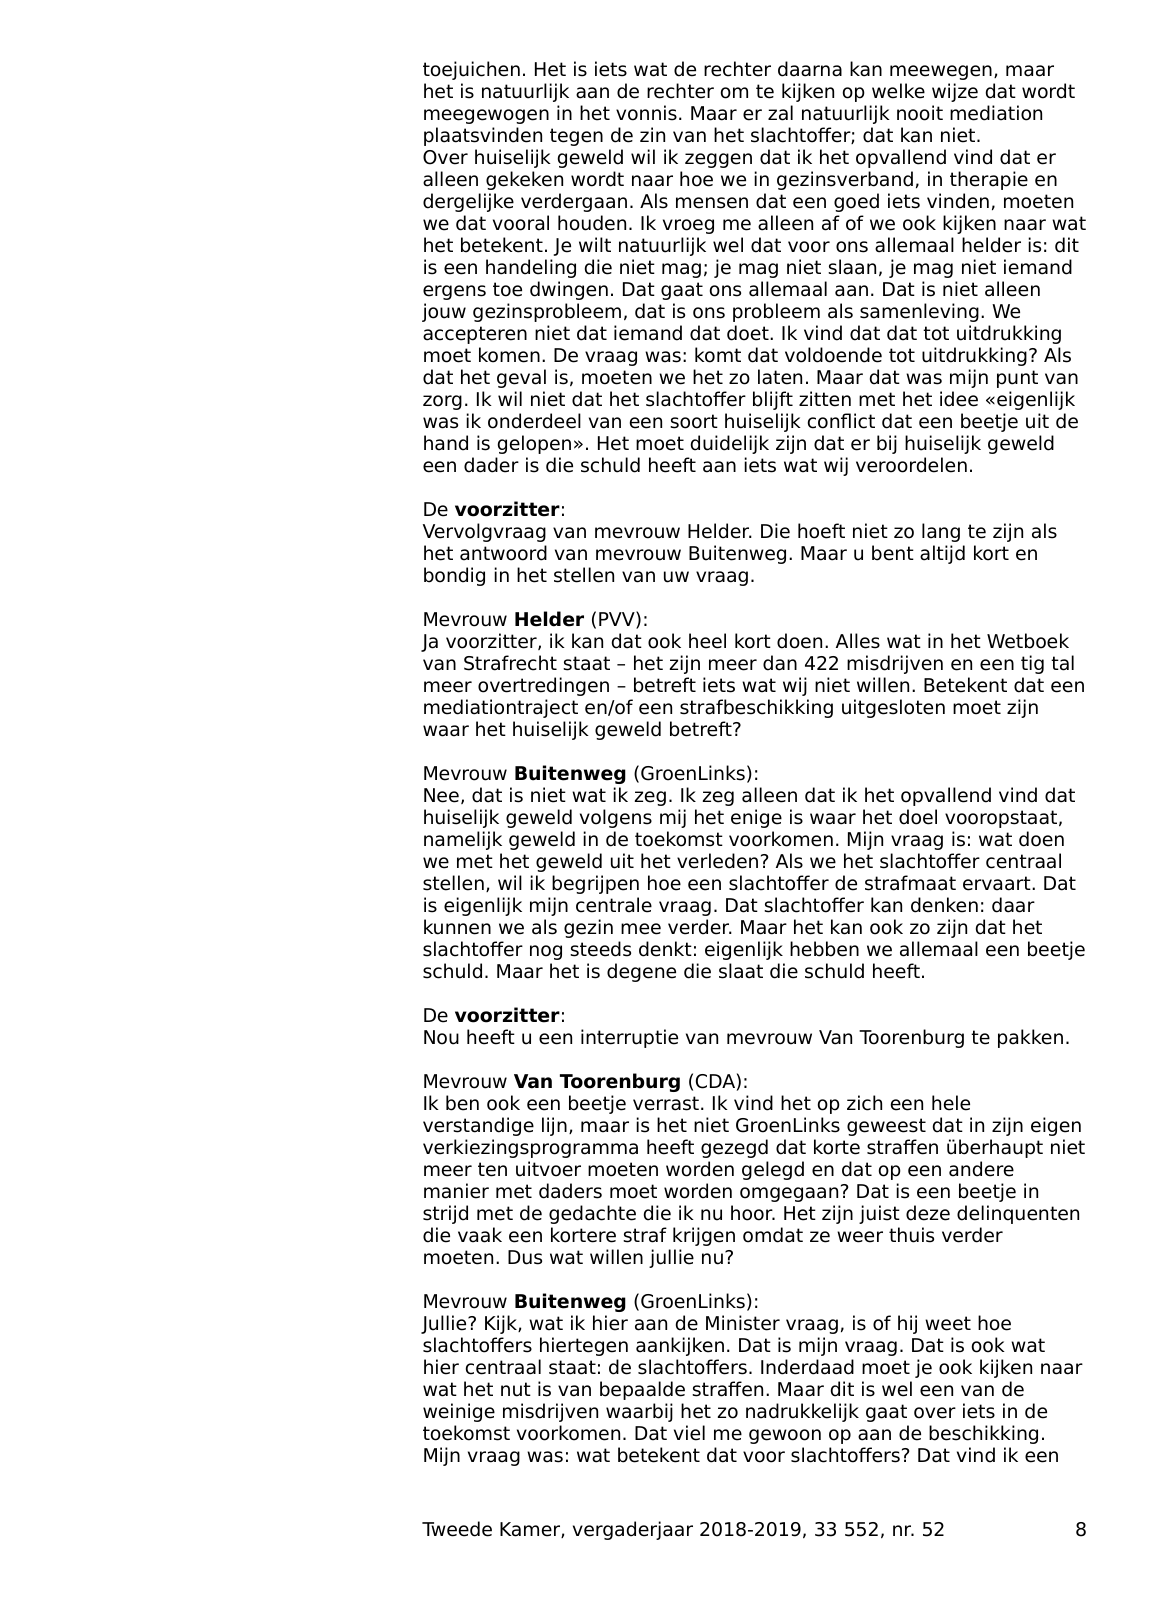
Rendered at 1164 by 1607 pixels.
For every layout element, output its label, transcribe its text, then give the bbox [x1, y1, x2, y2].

text Ja voorzitter, ik kan dat ook heel kort doen. Alles wat in het Wetboek van Strafrecht staat – het zijn meer dan 422 misdrijven en een tig tal meer overtredingen – betreft iets wat wij niet willen. Betekent dat een mediationtraject en/of een strafbeschikking uitgesloten moet zijn waar het huiselijk geweld betreft? [422, 631, 1087, 741]
text Mevrouw Buitenweg (GroenLinks): [422, 763, 1087, 785]
text Nou heeft u een interruptie van mevrouw Van Toorenburg te pakken. [422, 1027, 1087, 1049]
text De voorzitter: [422, 499, 1087, 521]
text toejuichen. Het is iets wat de rechter daarna kan meewegen, maar het is natuurlijk aan de rechter om te kijken op welke wijze dat wordt meegewogen in het vonnis. Maar er zal natuurlijk nooit mediation plaatsvinden tegen de zin van het slachtoffer; dat kan niet. [422, 59, 1087, 147]
text Over huiselijk geweld wil ik zeggen dat ik het opvallend vind dat er alleen gekeken wordt naar hoe we in gezinsverband, in therapie en dergelijke verdergaan. Als mensen dat een goed iets vinden, moeten we dat vooral houden. Ik vroeg me alleen af of we ook kijken naar wat het betekent. Je wilt natuurlijk wel dat voor ons allemaal helder is: dit is een handeling die niet mag; je mag niet slaan, je mag niet iemand ergens toe dwingen. Dat gaat ons allemaal aan. Dat is niet alleen jouw gezinsprobleem, dat is ons probleem als samenleving. We accepteren niet dat iemand dat doet. Ik vind dat dat tot uitdrukking moet komen. De vraag was: komt dat voldoende tot uitdrukking? Als dat het geval is, moeten we het zo laten. Maar dat was mijn punt van zorg. Ik wil niet dat het slachtoffer blijft zitten met het idee «eigenlijk was ik onderdeel van een soort huiselijk conflict dat een beetje uit de hand is gelopen». Het moet duidelijk zijn dat er bij huiselijk geweld een dader is die schuld heeft aan iets wat wij veroordelen. [422, 147, 1087, 477]
text Nee, dat is niet wat ik zeg. Ik zeg alleen dat ik het opvallend vind dat huiselijk geweld volgens mij het enige is waar het doel vooropstaat, namelijk geweld in de toekomst voorkomen. Mijn vraag is: wat doen we met het geweld uit het verleden? Als we het slachtoffer centraal stellen, wil ik begrijpen hoe een slachtoffer de strafmaat ervaart. Dat is eigenlijk mijn centrale vraag. Dat slachtoffer kan denken: daar kunnen we als gezin mee verder. Maar het kan ook zo zijn dat het slachtoffer nog steeds denkt: eigenlijk hebben we allemaal een beetje schuld. Maar het is degene die slaat die schuld heeft. [422, 785, 1087, 983]
text Mevrouw Van Toorenburg (CDA): [422, 1071, 1087, 1093]
text Jullie? Kijk, wat ik hier aan de Minister vraag, is of hij weet hoe slachtoffers hiertegen aankijken. Dat is mijn vraag. Dat is ook wat hier centraal staat: de slachtoffers. Inderdaad moet je ook kijken naar wat het nut is van bepaalde straffen. Maar dit is wel een van de weinige misdrijven waarbij het zo nadrukkelijk gaat over iets in de toekomst voorkomen. Dat viel me gewoon op aan de beschikking. Mijn vraag was: wat betekent dat voor slachtoffers? Dat vind ik een [422, 1313, 1087, 1467]
text Mevrouw Helder (PVV): [422, 609, 1087, 631]
text Mevrouw Buitenweg (GroenLinks): [422, 1291, 1087, 1313]
text De voorzitter: [422, 1005, 1087, 1027]
text Vervolgvraag van mevrouw Helder. Die hoeft niet zo lang te zijn als het antwoord van mevrouw Buitenweg. Maar u bent altijd kort en bondig in het stellen van uw vraag. [422, 521, 1087, 587]
text Ik ben ook een beetje verrast. Ik vind het op zich een hele verstandige lijn, maar is het niet GroenLinks geweest dat in zijn eigen verkiezingsprogramma heeft gezegd dat korte straffen überhaupt niet meer ten uitvoer moeten worden gelegd en dat op een andere manier met daders moet worden omgegaan? Dat is een beetje in strijd met de gedachte die ik nu hoor. Het zijn juist deze delinquenten die vaak een kortere straf krijgen omdat ze weer thuis verder moeten. Dus wat willen jullie nu? [422, 1093, 1087, 1269]
